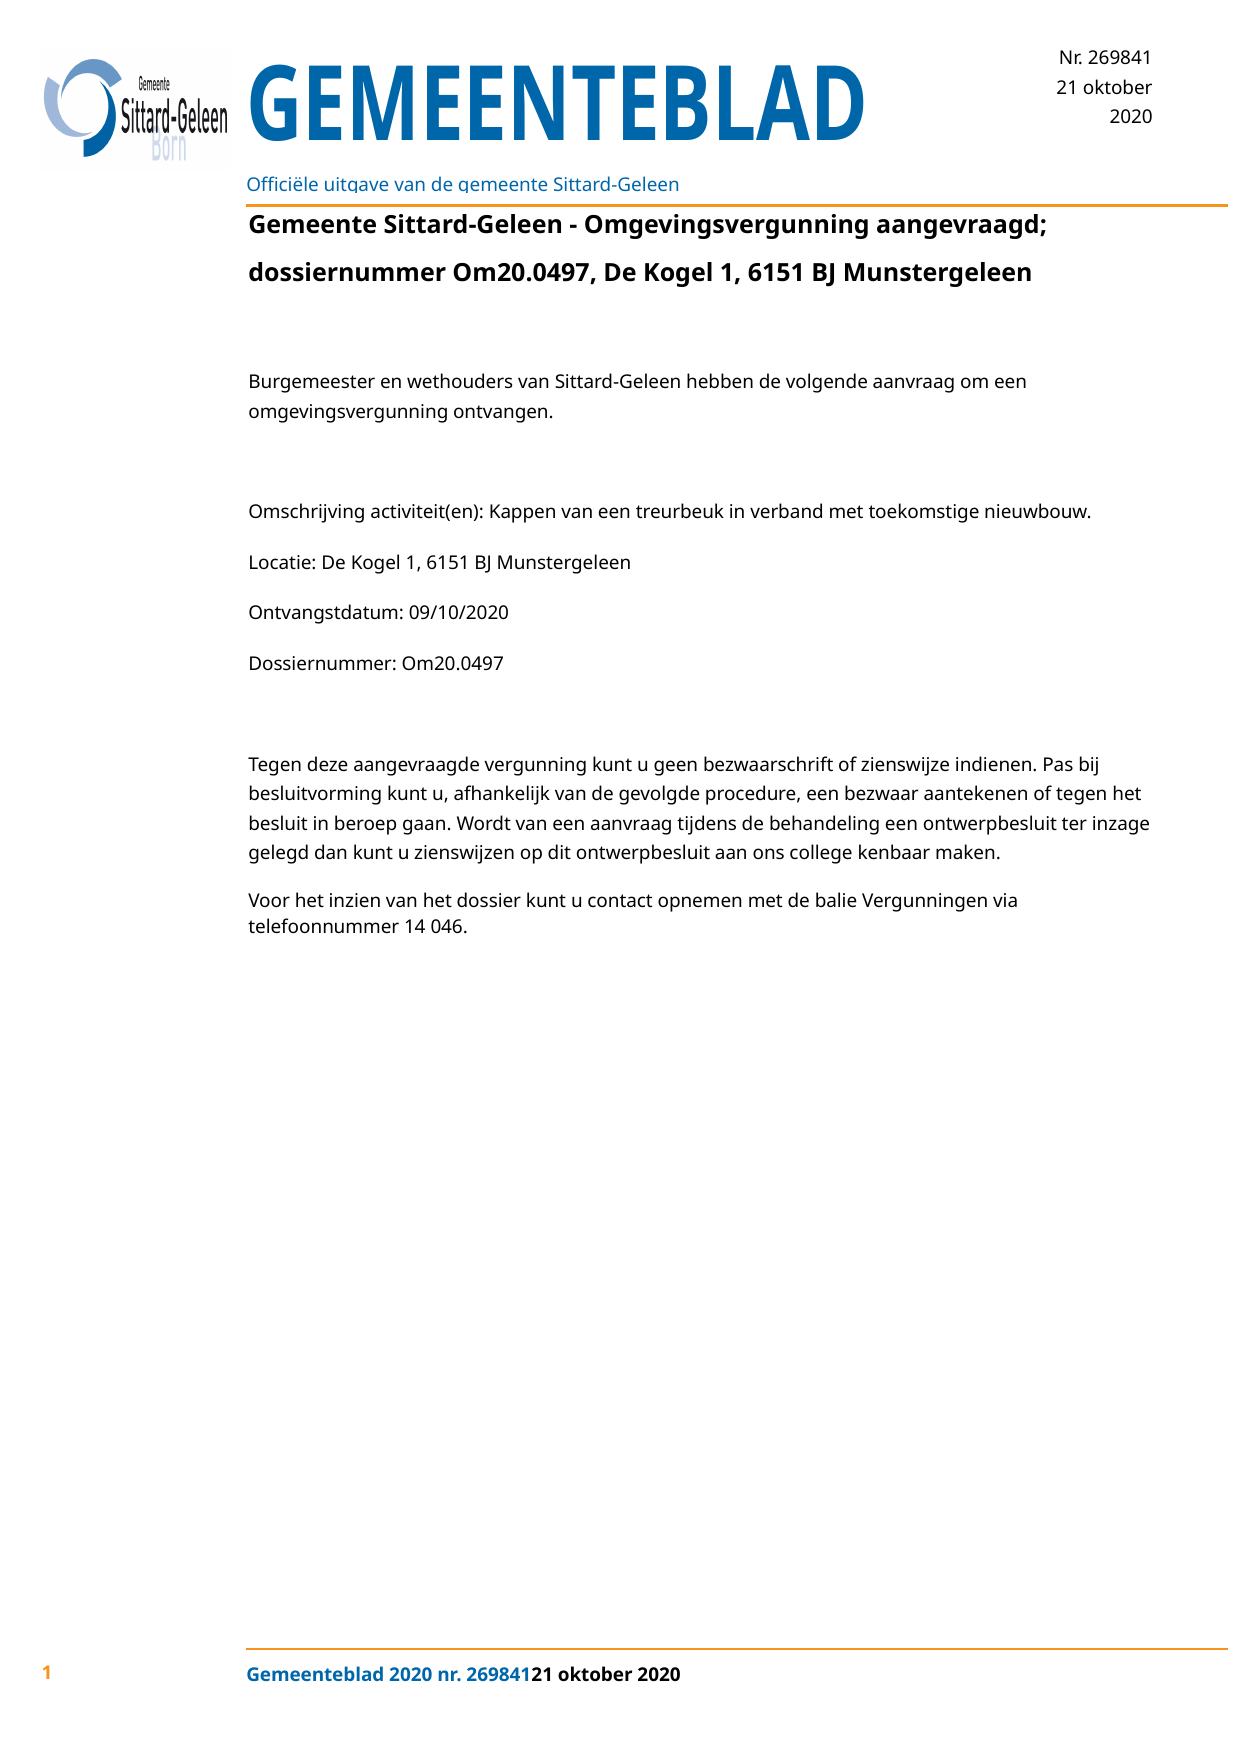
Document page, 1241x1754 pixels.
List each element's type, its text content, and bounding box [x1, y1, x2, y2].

text Omschrijving activiteit(en): Kappen van een treurbeuk in verband met toekomstige nieuwbouw. [248, 499, 1152, 524]
text Voor het inzien van het dossier kunt u contact opnemen met de balie Vergunningen via telefoonnummer 14 046. [248, 887, 1152, 939]
text Tegen deze aangevraagde vergunning kunt u geen bezwaarschrift of zienswijze indienen. Pas bij besluitvorming kunt u, afhankelijk van de gevolgde procedure, een bezwaar aantekenen of tegen het besluit in beroep gaan. Wordt van een aanvraag tijdens de behandeling een ontwerpbesluit ter inzage gelegd dan kunt u zienswijzen op dit ontwerpbesluit aan ons college kenbaar maken. [248, 751, 1152, 865]
text Locatie: De Kogel 1, 6151 BJ Munstergeleen [248, 549, 1152, 575]
text Gemeente Sittard-Geleen - Omgevingsvergunning aangevraagd; dossiernummer Om20.0497, De Kogel 1, 6151 BJ Munstergeleen [248, 207, 1152, 288]
text Burgemeester en wethouders van Sittard-Geleen hebben de volgende aanvraag om een omgevingsvergunning ontvangen. [248, 368, 1152, 424]
text Ontvangstdatum: 09/10/2020 [248, 599, 1152, 625]
text Dossiernummer: Om20.0497 [248, 650, 1152, 676]
picture [41, 47, 231, 172]
